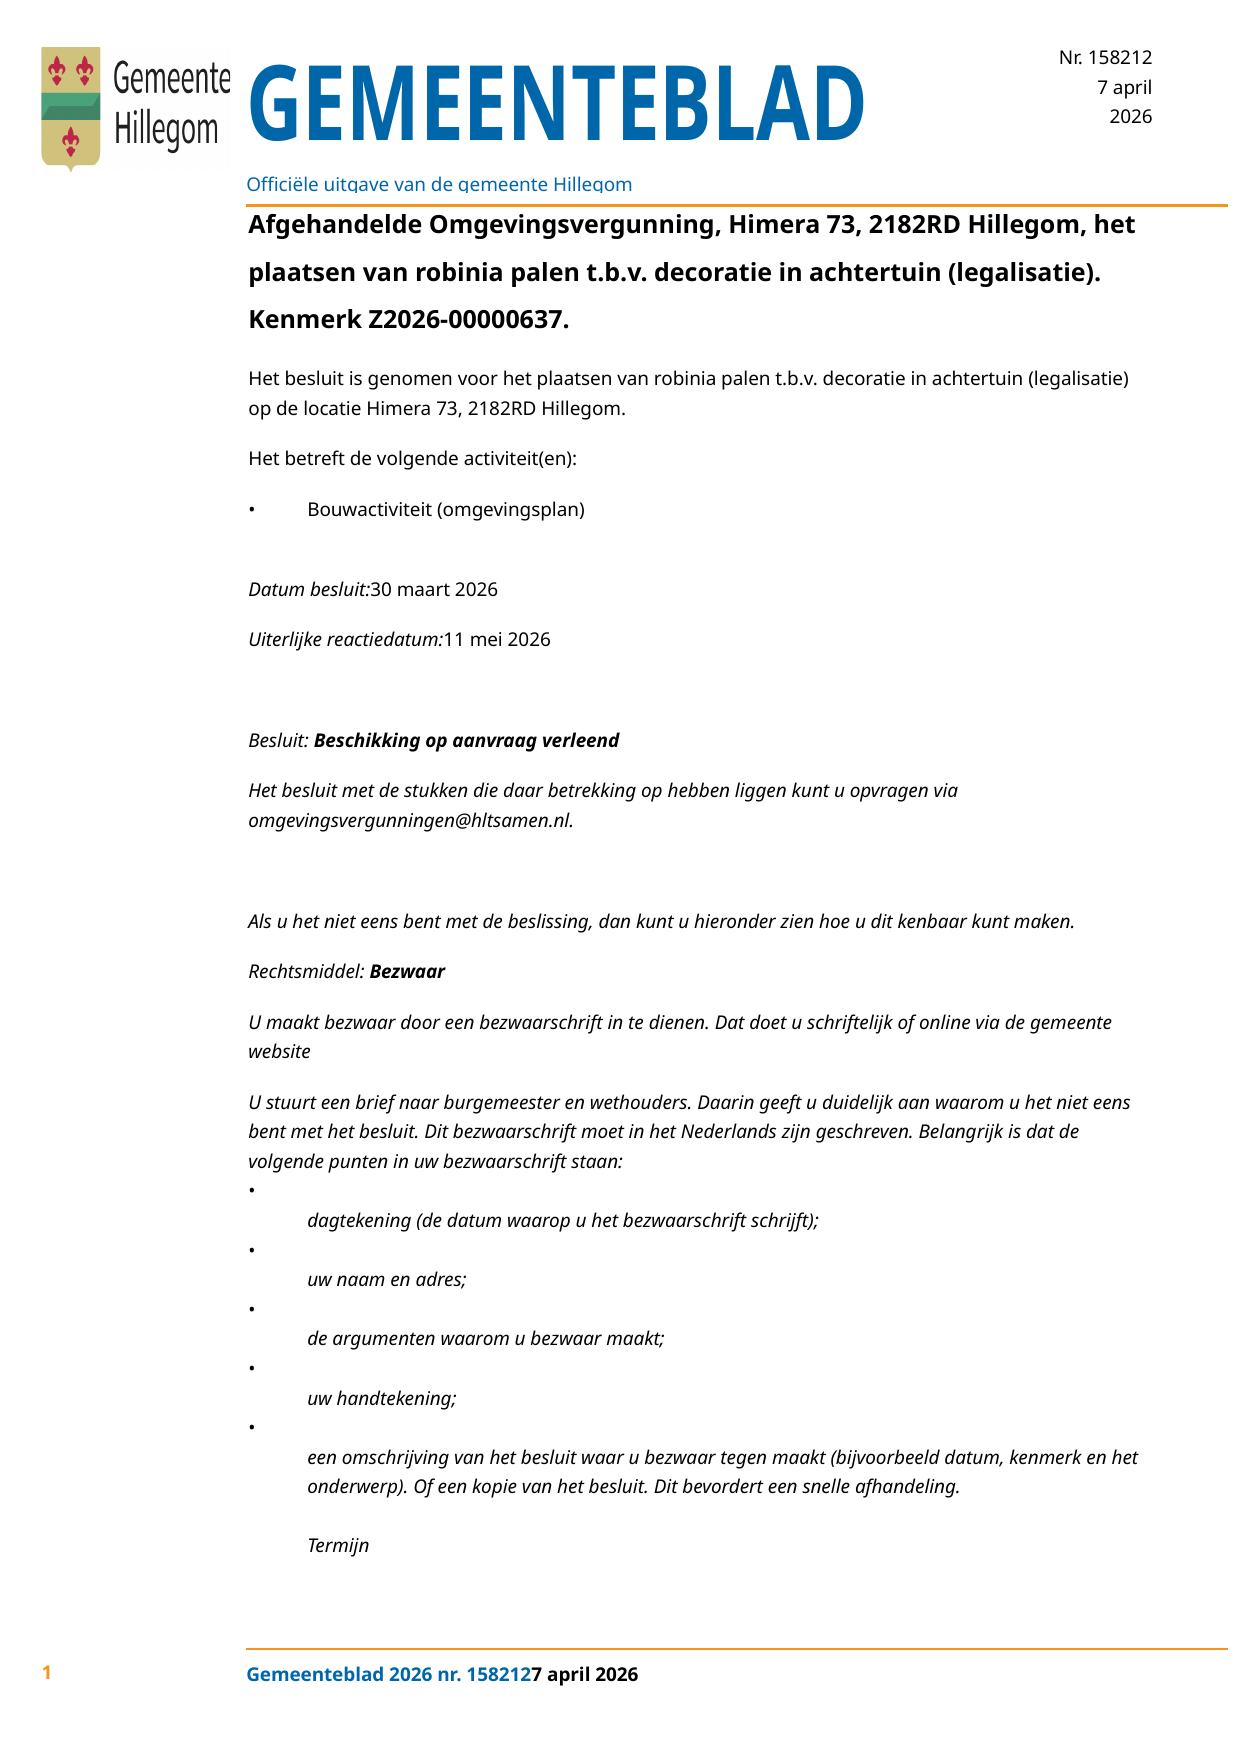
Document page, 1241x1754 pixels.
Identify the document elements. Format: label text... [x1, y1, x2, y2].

text U maakt bezwaar door een bezwaarschrift in te dienen. Dat doet u schriftelijk of online via de gemeente website [248, 1009, 1152, 1064]
list dagtekening (de datum waarop u het bezwaarschrift schrijft); [248, 1207, 1152, 1233]
text Het besluit is genomen voor het plaatsen van robinia palen t.b.v. decoratie in achtertuin (legalisatie) op de locatie Himera 73, 2182RD Hillegom. [248, 366, 1152, 421]
list Termijn [248, 1533, 1152, 1558]
text Afgehandelde Omgevingsvergunning, Himera 73, 2182RD Hillegom, het plaatsen van robinia palen t.b.v. decoratie in achtertuin (legalisatie). Kenmerk Z2026-00000637. [248, 207, 1152, 336]
list de argumenten waarom u bezwaar maakt; [248, 1326, 1152, 1351]
text Als u het niet eens bent met de beslissing, dan kunt u hieronder zien hoe u dit kenbaar kunt maken. [248, 908, 1152, 934]
text U stuurt een brief naar burgemeester en wethouders. Daarin geeft u duidelijk aan waarom u het niet eens bent met het besluit. Dit bezwaarschrift moet in het Nederlands zijn geschreven. Belangrijk is dat de volgende punten in uw bezwaarschrift staan: [248, 1089, 1152, 1174]
text Het betreft de volgende activiteit(en): [248, 446, 1152, 471]
text Datum besluit:30 maart 2026 [248, 576, 1152, 602]
text Rechtsmiddel: Bezwaar [248, 958, 1152, 984]
text Uiterlijke reactiedatum:11 mei 2026 [248, 626, 1152, 652]
text Besluit: Beschikking op aanvraag verleend [248, 727, 1152, 753]
list een omschrijving van het besluit waar u bezwaar tegen maakt (bijvoorbeeld datum, kenmerk en het onderwerp). Of een kopie van het besluit. Dit bevordert een snelle afhandeling. [248, 1444, 1152, 1499]
text Het besluit met de stukken die daar betrekking op hebben liggen kunt u opvragen via omgevingsvergunningen@hltsamen.nl. [248, 778, 1152, 833]
list uw naam en adres; [248, 1266, 1152, 1292]
list uw handtekening; [248, 1385, 1152, 1410]
picture [41, 47, 231, 172]
list Bouwactiviteit (omgevingsplan) [248, 496, 1152, 522]
